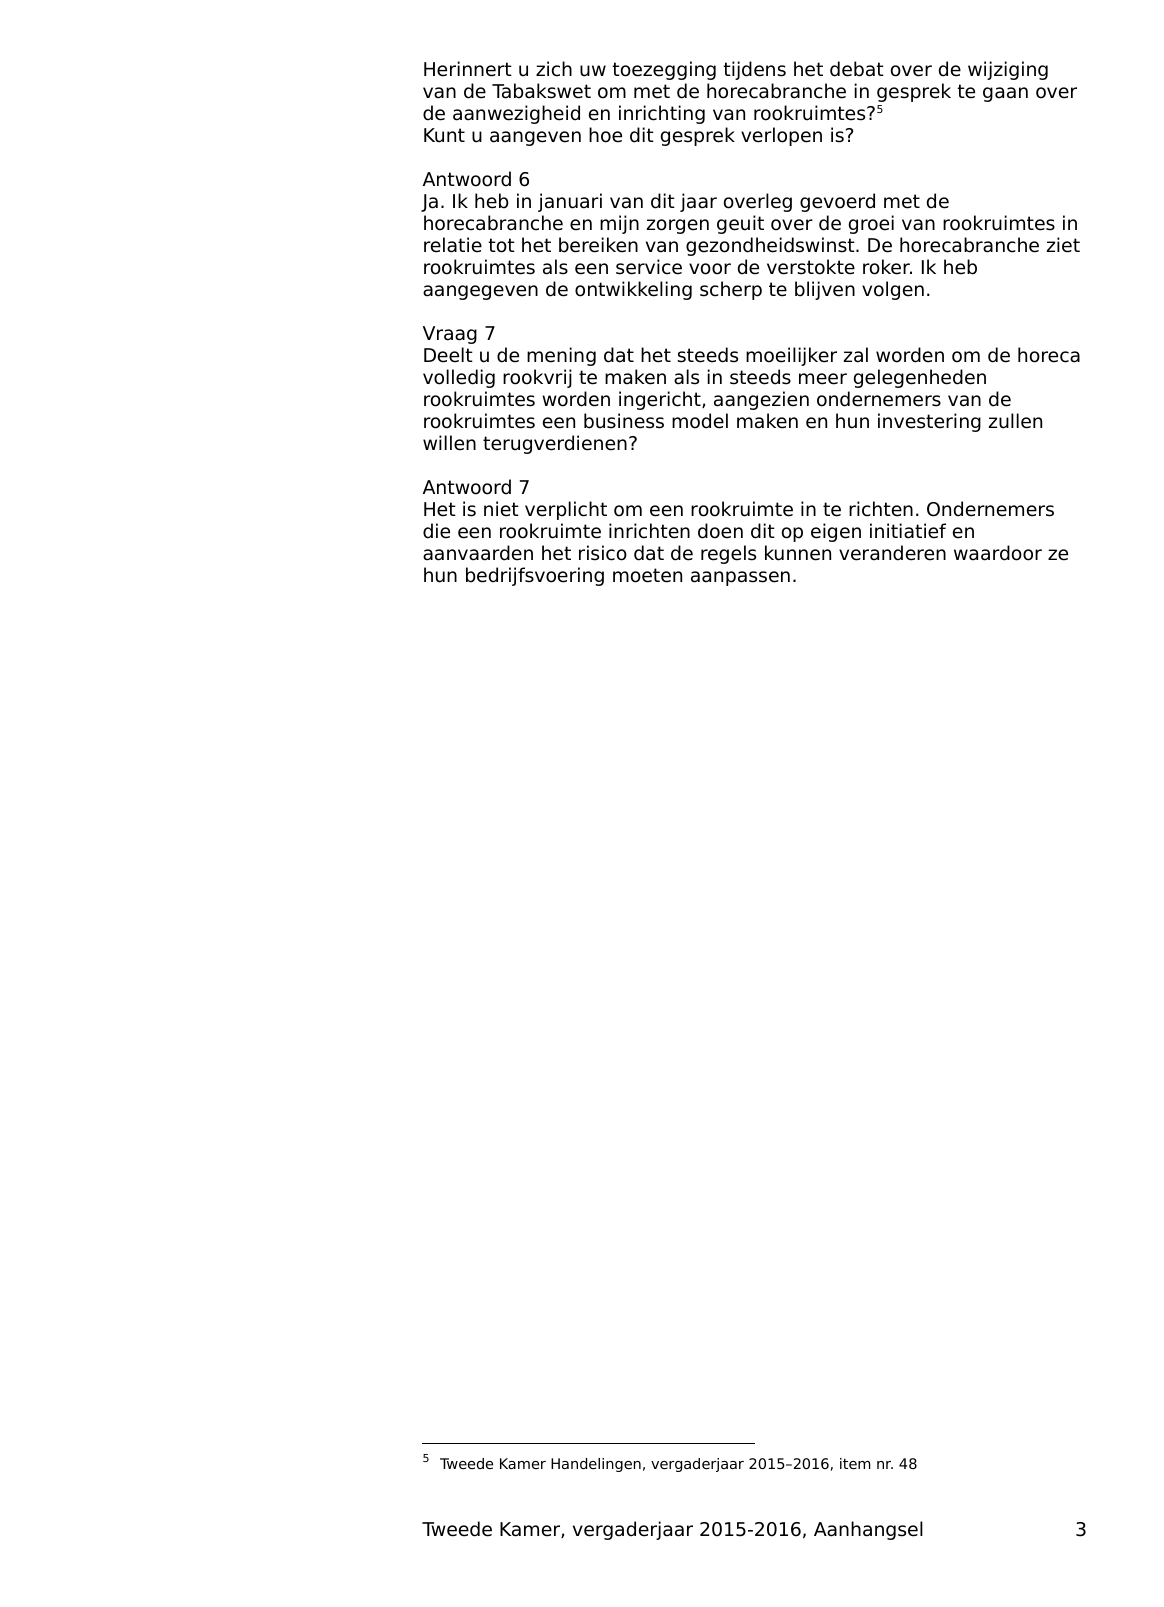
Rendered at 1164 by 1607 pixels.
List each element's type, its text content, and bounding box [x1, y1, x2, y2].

text Ja. Ik heb in januari van dit jaar overleg gevoerd met de horecabranche en mijn zorgen geuit over de groei van rookruimtes in relatie tot het bereiken van gezondheidswinst. De horecabranche ziet rookruimtes als een service voor de verstokte roker. Ik heb aangegeven de ontwikkeling scherp te blijven volgen. [422, 191, 1087, 301]
text Kunt u aangeven hoe dit gesprek verlopen is? [422, 125, 1087, 147]
text Tweede Kamer Handelingen, vergaderjaar 2015–2016, item nr. 48 [422, 1452, 1087, 1474]
text Het is niet verplicht om een rookruimte in te richten. Ondernemers die een rookruimte inrichten doen dit op eigen initiatief en aanvaarden het risico dat de regels kunnen veranderen waardoor ze hun bedrijfsvoering moeten aanpassen. [422, 499, 1087, 587]
text Vraag 7 [422, 323, 1087, 345]
text Herinnert u zich uw toezegging tijdens het debat over de wijziging van de Tabakswet om met de horecabranche in gesprek te gaan over de aanwezigheid en inrichting van rookruimtes? [422, 59, 1087, 125]
text Deelt u de mening dat het steeds moeilijker zal worden om de horeca volledig rookvrij te maken als in steeds meer gelegenheden rookruimtes worden ingericht, aangezien ondernemers van de rookruimtes een business model maken en hun investering zullen willen terugverdienen? [422, 345, 1087, 455]
text Antwoord 7 [422, 477, 1087, 499]
text Antwoord 6 [422, 169, 1087, 191]
